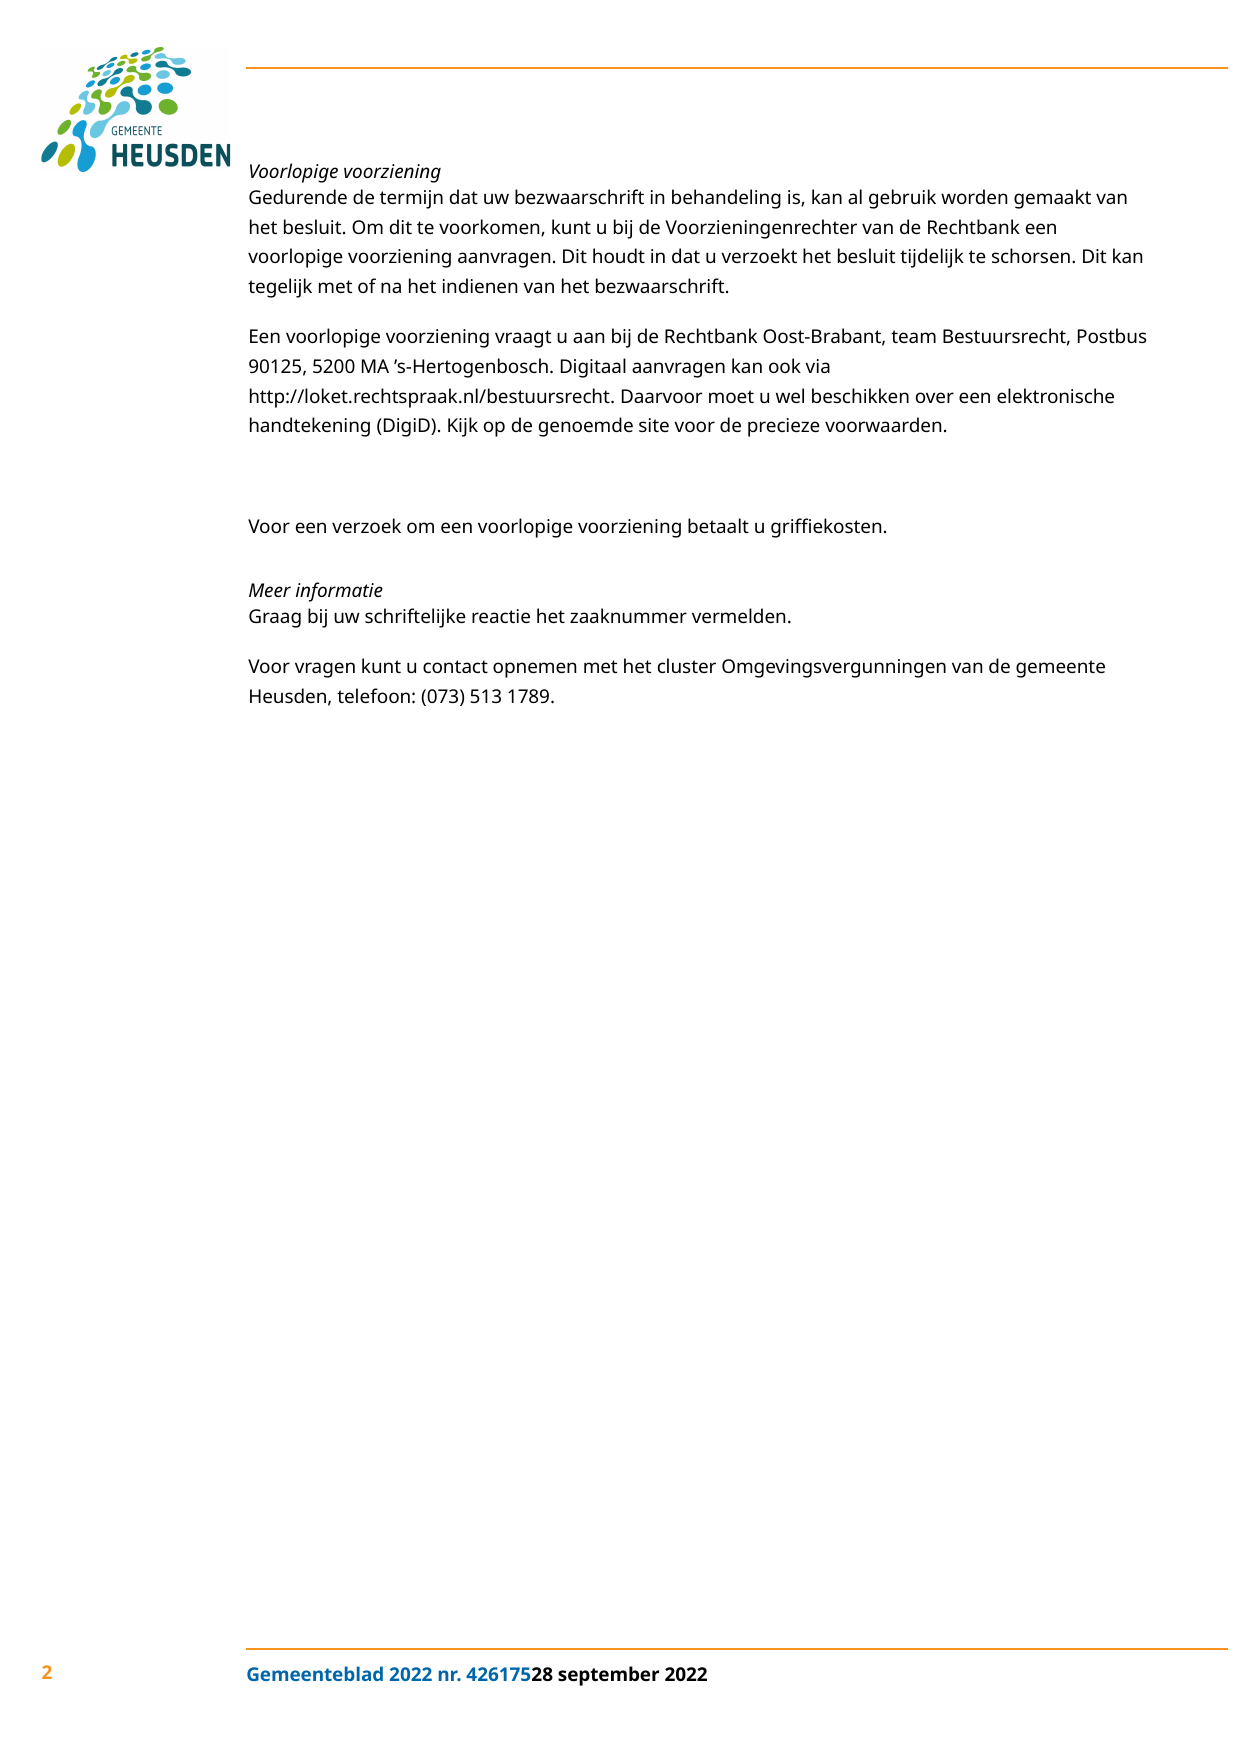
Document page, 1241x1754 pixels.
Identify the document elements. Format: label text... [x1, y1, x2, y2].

text Voor een verzoek om een voorlopige voorziening betaalt u griffiekosten. [248, 513, 1152, 539]
text Voorlopige voorziening [248, 159, 1152, 184]
text Een voorlopige voorziening vraagt u aan bij de Rechtbank Oost-Brabant, team Bestuursrecht, Postbus 90125, 5200 MA ’s-Hertogenbosch. Digitaal aanvragen kan ook via http://loket.rechtspraak.nl/bestuursrecht. Daarvoor moet u wel beschikken over een elektronische handtekening (DigiD). Kijk op de genoemde site voor de precieze voorwaarden. [248, 324, 1152, 438]
text Voor vragen kunt u contact opnemen met het cluster Omgevingsvergunningen van de gemeente Heusden, telefoon: (073) 513 1789. [248, 653, 1152, 709]
text Meer informatie [248, 577, 1152, 603]
text Gedurende de termijn dat uw bezwaarschrift in behandeling is, kan al gebruik worden gemaakt van het besluit. Om dit te voorkomen, kunt u bij de Voorzieningenrechter van de Rechtbank een voorlopige voorziening aanvragen. Dit houdt in dat u verzoekt het besluit tijdelijk te schorsen. Dit kan tegelijk met of na het indienen van het bezwaarschrift. [248, 184, 1152, 299]
picture [41, 47, 231, 172]
text Graag bij uw schriftelijke reactie het zaaknummer vermelden. [248, 603, 1152, 629]
